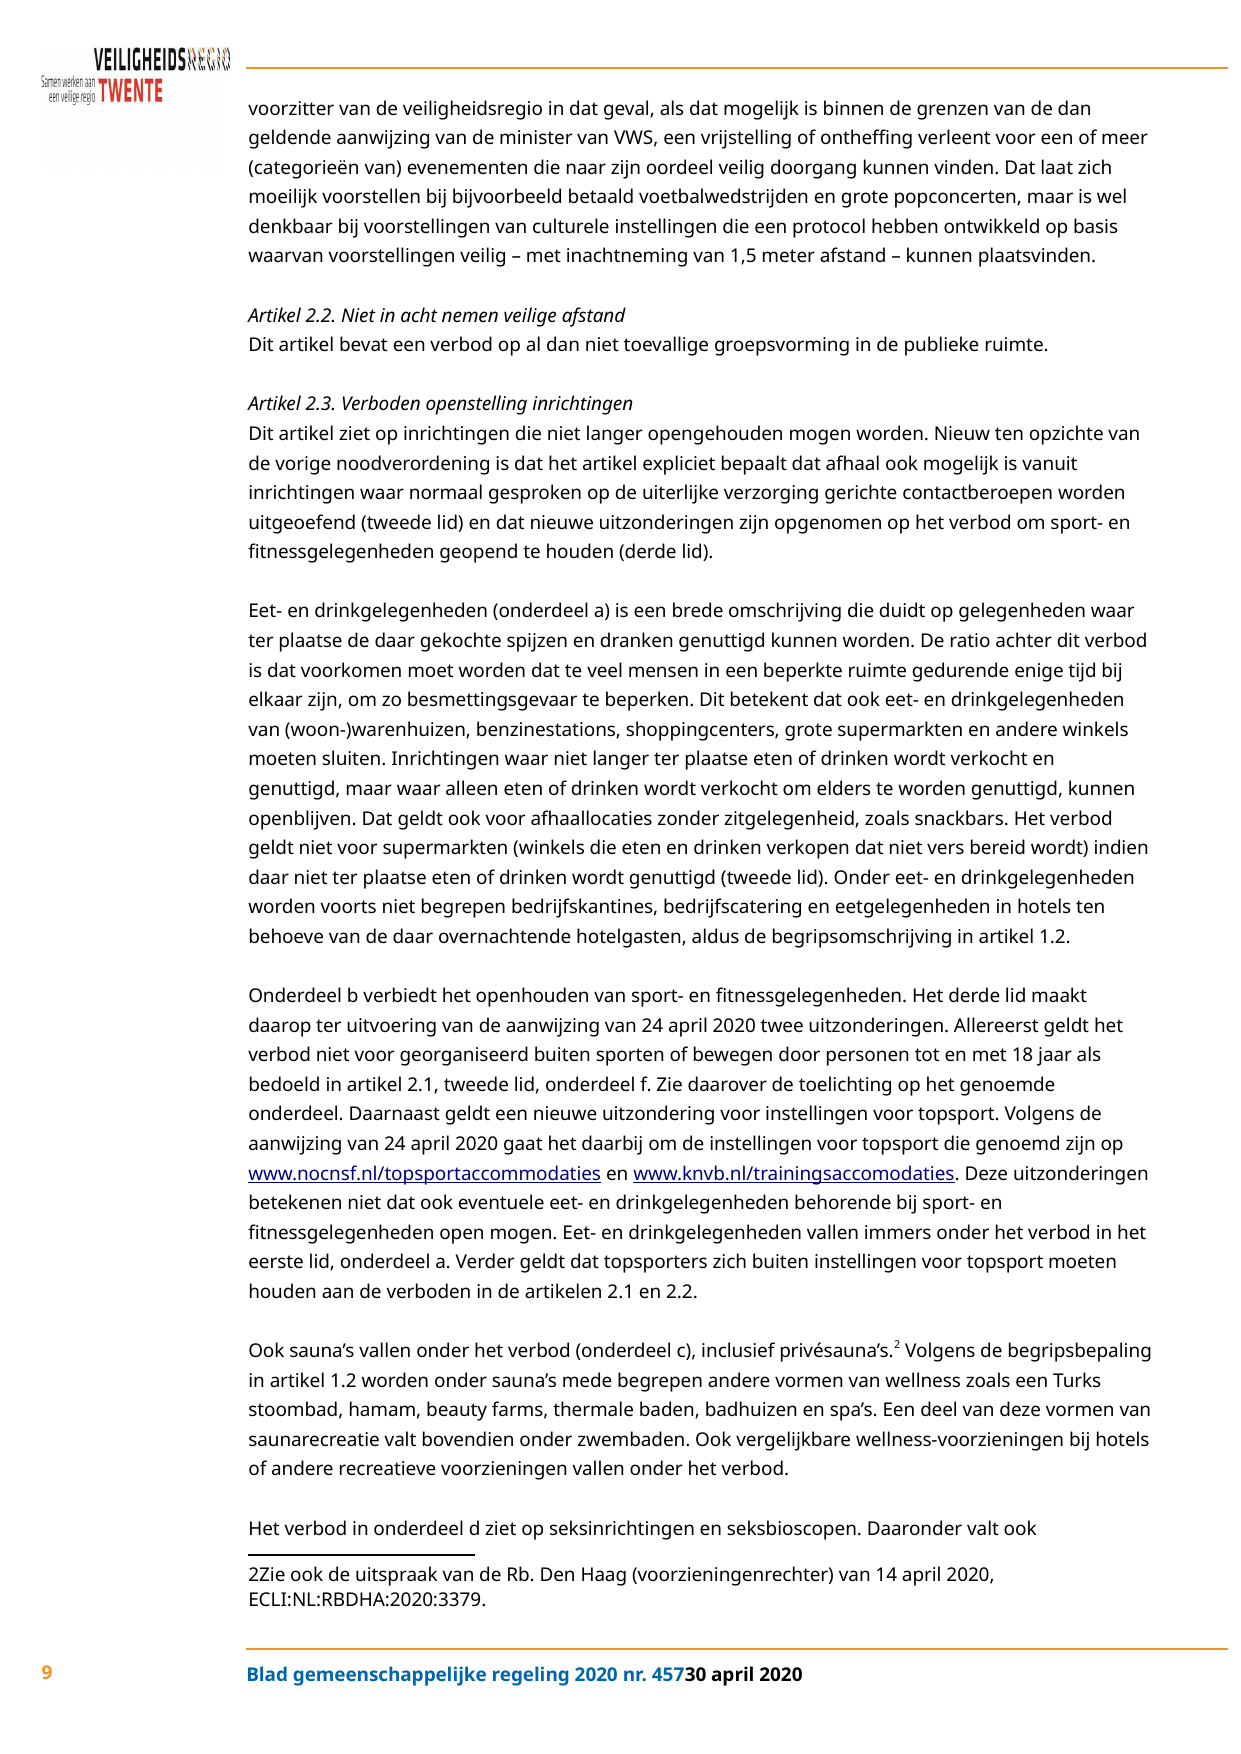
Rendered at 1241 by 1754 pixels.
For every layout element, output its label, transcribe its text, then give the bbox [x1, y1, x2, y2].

text voorzitter van de veiligheidsregio in dat geval, als dat mogelijk is binnen de grenzen van de dan geldende aanwijzing van de minister van VWS, een vrijstelling of ontheffing verleent voor een of meer (categorieën van) evenementen die naar zijn oordeel veilig doorgang kunnen vinden. Dat laat zich moeilijk voorstellen bij bijvoorbeeld betaald voetbalwedstrijden en grote popconcerten, maar is wel denkbaar bij voorstellingen van culturele instellingen die een protocol hebben ontwikkeld op basis waarvan voorstellingen veilig – met inachtneming van 1,5 meter afstand – kunnen plaatsvinden. [248, 95, 1152, 268]
text Het verbod in onderdeel d ziet op seksinrichtingen en seksbioscopen. Daaronder valt ook [248, 1515, 1152, 1541]
text Onderdeel b verbiedt het openhouden van sport- en fitnessgelegenheden. Het derde lid maakt daarop ter uitvoering van de aanwijzing van 24 april 2020 twee uitzonderingen. Allereerst geldt het verbod niet voor georganiseerd buiten sporten of bewegen door personen tot en met 18 jaar als bedoeld in artikel 2.1, tweede lid, onderdeel f. Zie daarover de toelichting op het genoemde onderdeel. Daarnaast geldt een nieuwe uitzondering voor instellingen voor topsport. Volgens de aanwijzing van 24 april 2020 gaat het daarbij om de instellingen voor topsport die genoemd zijn op www.nocnsf.nl/topsportaccommodaties en www.knvb.nl/trainingsaccomodaties. Deze uitzonderingen betekenen niet dat ook eventuele eet- en drinkgelegenheden behorende bij sport- en fitnessgelegenheden open mogen. Eet- en drinkgelegenheden vallen immers onder het verbod in het eerste lid, onderdeel a. Verder geldt dat topsporters zich buiten instellingen voor topsport moeten houden aan de verboden in de artikelen 2.1 en 2.2. [248, 982, 1152, 1304]
text Artikel 2.2. Niet in acht nemen veilige afstand [248, 302, 1152, 328]
text Eet- en drinkgelegenheden (onderdeel a) is een brede omschrijving die duidt op gelegenheden waar ter plaatse de daar gekochte spijzen en dranken genuttigd kunnen worden. De ratio achter dit verbod is dat voorkomen moet worden dat te veel mensen in een beperkte ruimte gedurende enige tijd bij elkaar zijn, om zo besmettingsgevaar te beperken. Dit betekent dat ook eet- en drinkgelegenheden van (woon-)warenhuizen, benzinestations, shoppingcenters, grote supermarkten en andere winkels moeten sluiten. Inrichtingen waar niet langer ter plaatse eten of drinken wordt verkocht en genuttigd, maar waar alleen eten of drinken wordt verkocht om elders te worden genuttigd, kunnen openblijven. Dat geldt ook voor afhaallocaties zonder zitgelegenheid, zoals snackbars. Het verbod geldt niet voor supermarkten (winkels die eten en drinken verkopen dat niet vers bereid wordt) indien daar niet ter plaatse eten of drinken wordt genuttigd (tweede lid). Onder eet- en drinkgelegenheden worden voorts niet begrepen bedrijfskantines, bedrijfscatering en eetgelegenheden in hotels ten behoeve van de daar overnachtende hotelgasten, aldus de begripsomschrijving in artikel 1.2. [248, 598, 1152, 949]
text Ook sauna’s vallen onder het verbod (onderdeel c), inclusief privésauna’s. Volgens de begripsbepaling in artikel 1.2 worden onder sauna’s mede begrepen andere vormen van wellness zoals een Turks stoombad, hamam, beauty farms, thermale baden, badhuizen en spa’s. Een deel van deze vormen van saunarecreatie valt bovendien onder zwembaden. Ook vergelijkbare wellness-voorzieningen bij hotels of andere recreatieve voorzieningen vallen onder het verbod. [248, 1337, 1152, 1481]
text Zie ook de uitspraak van de Rb. Den Haag (voorzieningenrechter) van 14 april 2020, ECLI:NL:RBDHA:2020:3379. [248, 1561, 1152, 1612]
picture [41, 47, 231, 172]
text Artikel 2.3. Verboden openstelling inrichtingen [248, 391, 1152, 416]
text Dit artikel ziet op inrichtingen die niet langer opengehouden mogen worden. Nieuw ten opzichte van de vorige noodverordening is dat het artikel expliciet bepaalt dat afhaal ook mogelijk is vanuit inrichtingen waar normaal gesproken op de uiterlijke verzorging gerichte contactberoepen worden uitgeoefend (tweede lid) en dat nieuwe uitzonderingen zijn opgenomen op het verbod om sport- en fitnessgelegenheden geopend te houden (derde lid). [248, 420, 1152, 564]
text Dit artikel bevat een verbod op al dan niet toevallige groepsvorming in de publieke ruimte. [248, 331, 1152, 357]
